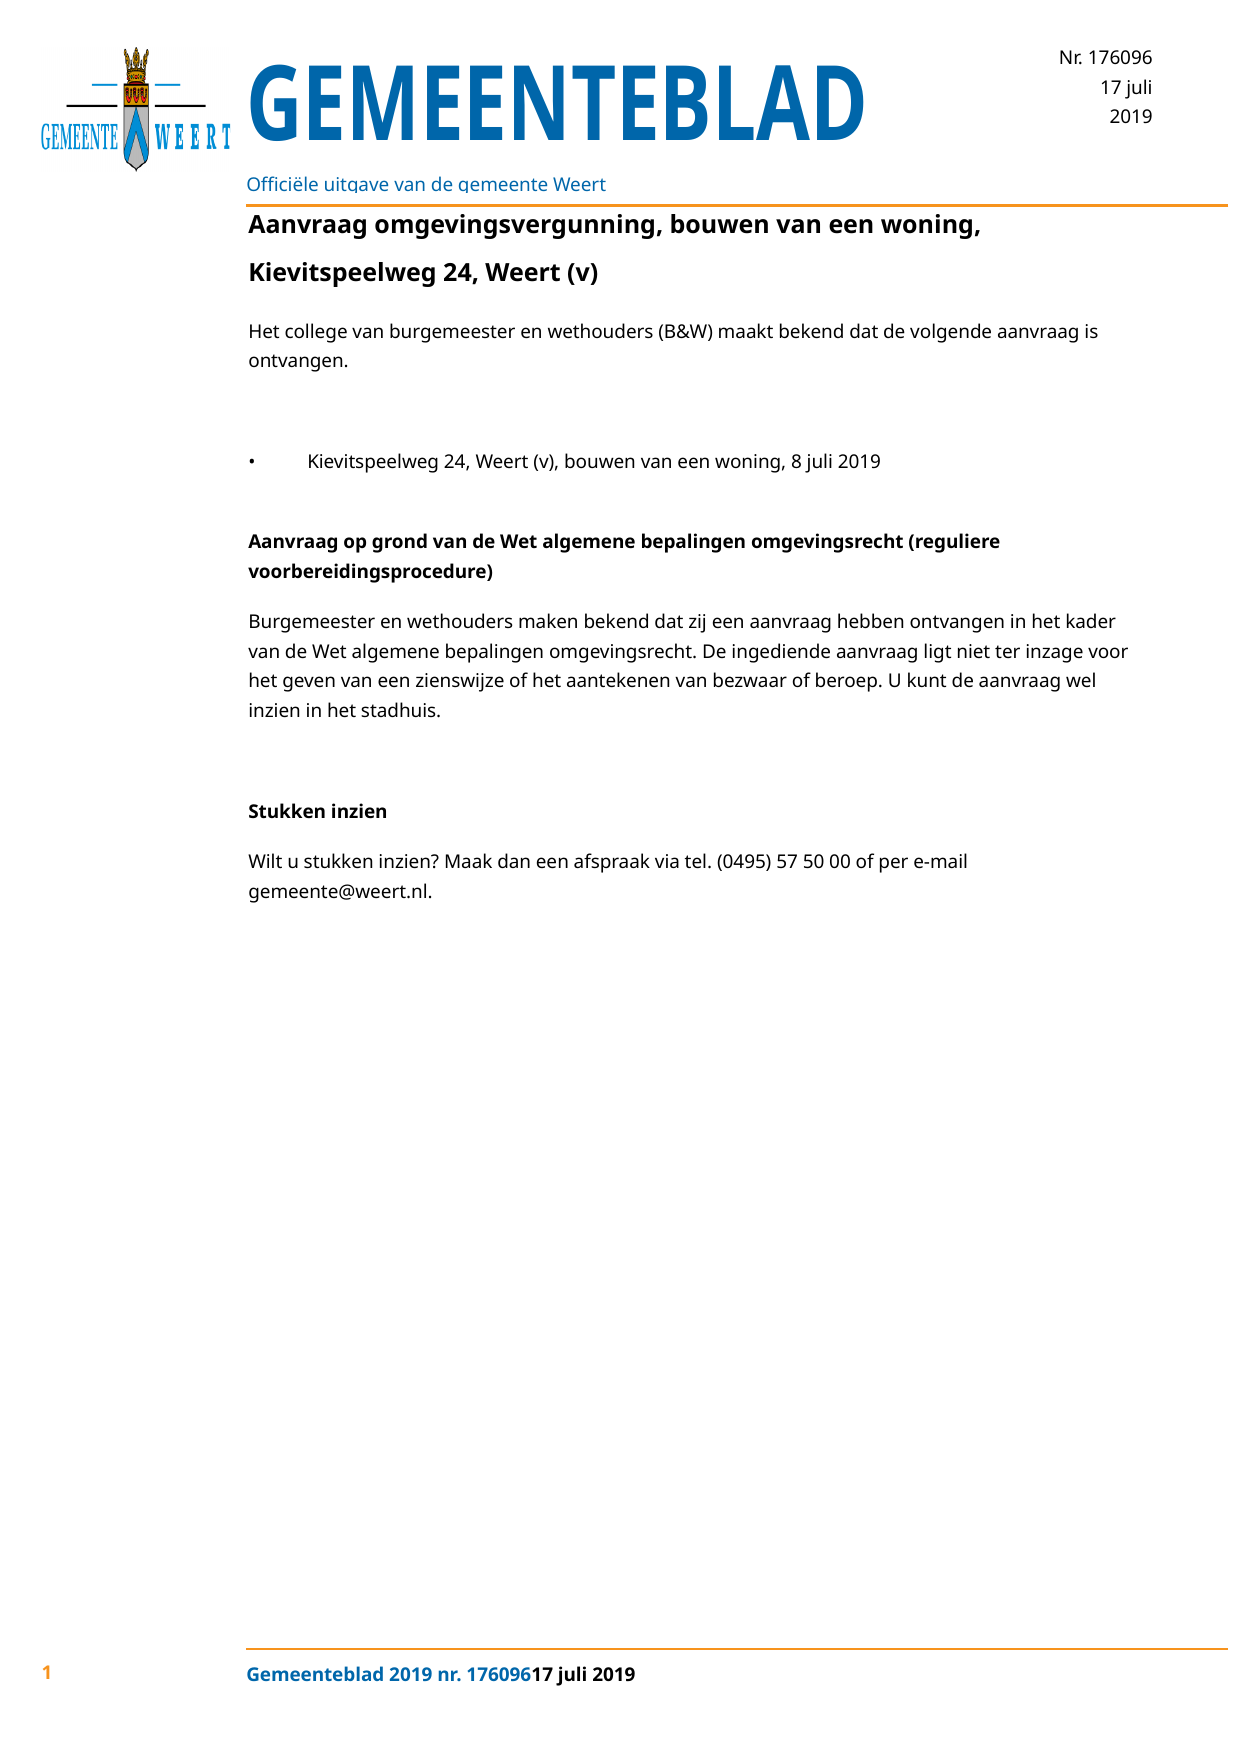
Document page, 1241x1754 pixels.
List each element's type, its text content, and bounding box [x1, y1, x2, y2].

picture [41, 47, 231, 172]
text Stukken inzien [248, 798, 1152, 824]
text Aanvraag op grond van de Wet algemene bepalingen omgevingsrecht (reguliere voorbereidingsprocedure) [248, 528, 1152, 584]
text Het college van burgemeester en wethouders (B&W) maakt bekend dat de volgende aanvraag is ontvangen. [248, 318, 1152, 373]
text Wilt u stukken inzien? Maak dan een afspraak via tel. (0495) 57 50 00 of per e-mail gemeente@weert.nl. [248, 848, 1152, 904]
list Kievitspeelweg 24, Weert (v), bouwen van een woning, 8 juli 2019 [248, 448, 1152, 474]
text Burgemeester en wethouders maken bekend dat zij een aanvraag hebben ontvangen in het kader van de Wet algemene bepalingen omgevingsrecht. De ingediende aanvraag ligt niet ter inzage voor het geven van een zienswijze of het aantekenen van bezwaar of beroep. U kunt de aanvraag wel inzien in het stadhuis. [248, 608, 1152, 723]
text Aanvraag omgevingsvergunning, bouwen van een woning, Kievitspeelweg 24, Weert (v) [248, 207, 1152, 288]
